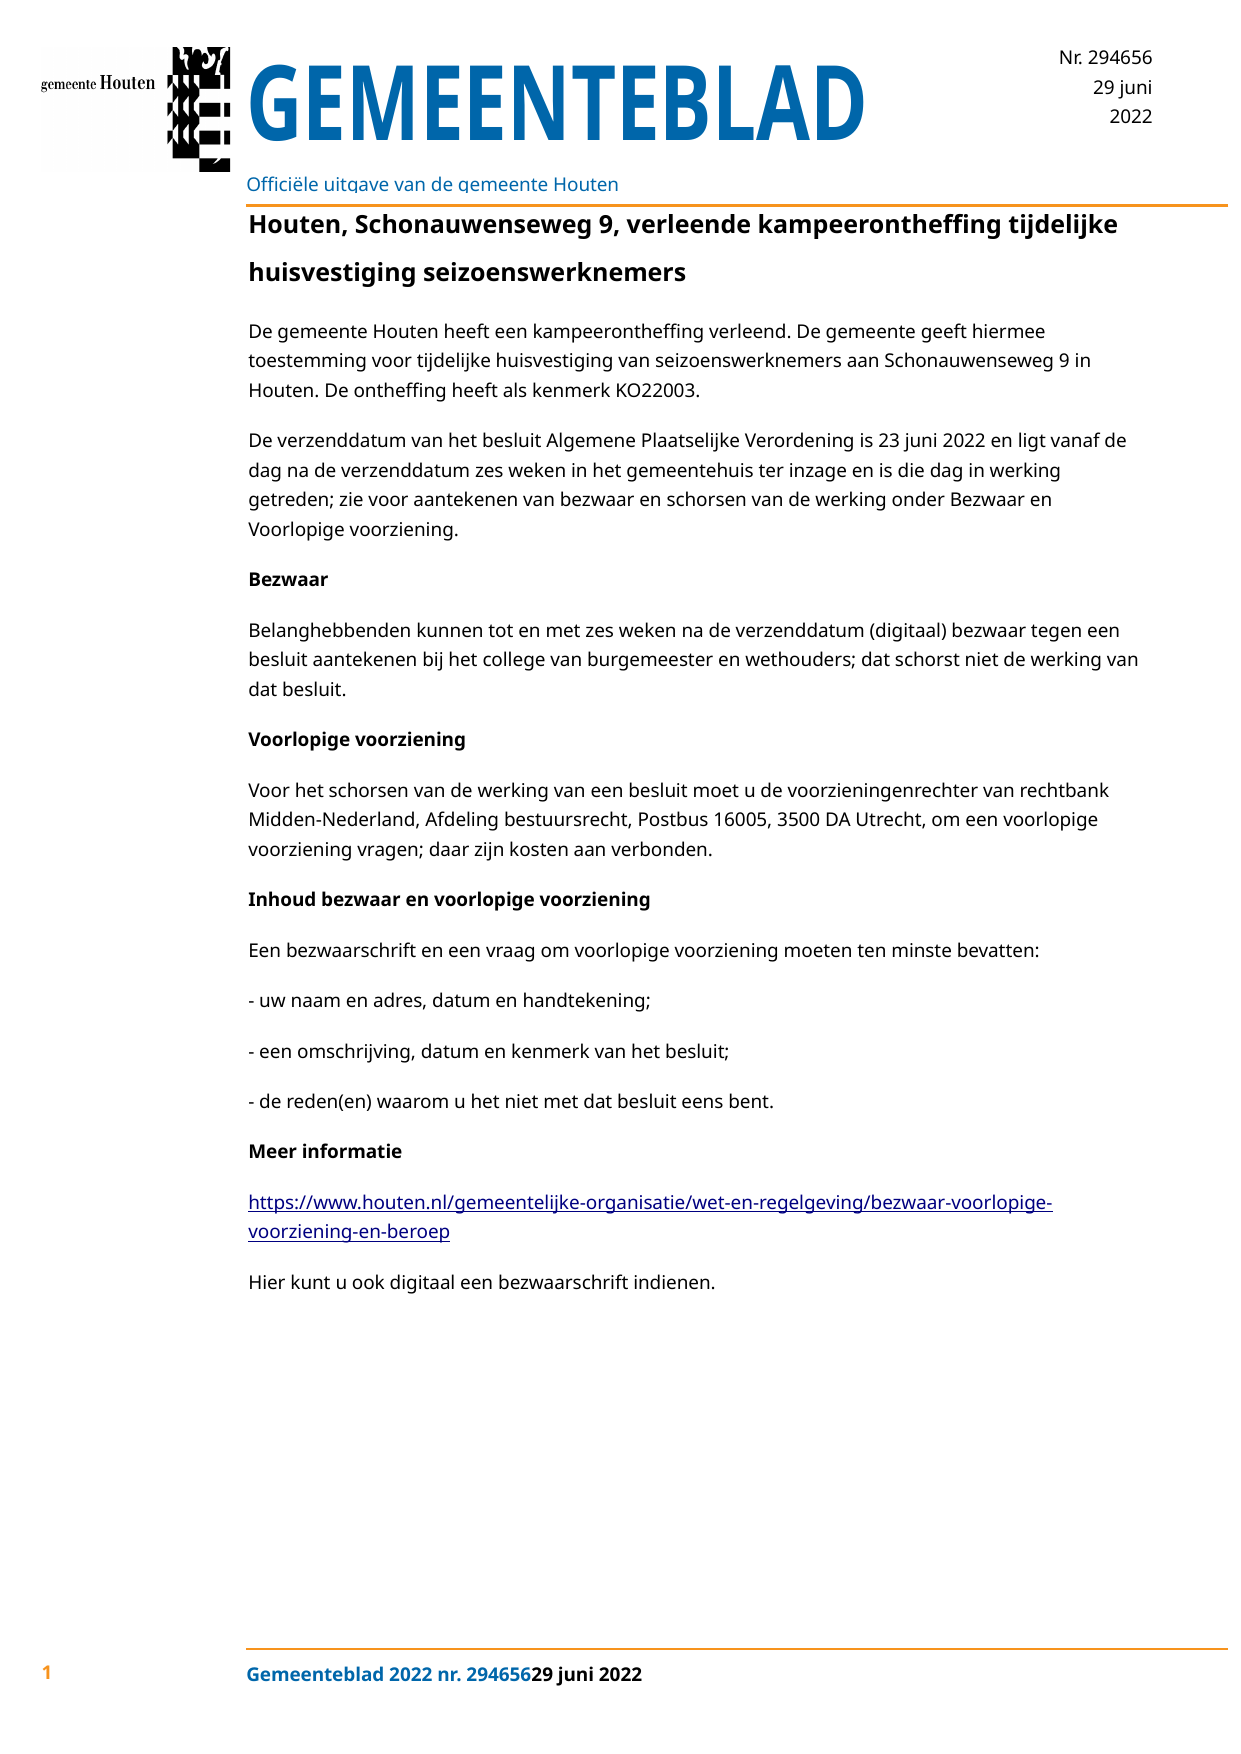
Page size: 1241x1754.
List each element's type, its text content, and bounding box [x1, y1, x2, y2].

text Houten, Schonauwenseweg 9, verleende kampeerontheffing tijdelijke huisvestiging seizoenswerknemers [248, 207, 1152, 288]
text Voor het schorsen van de werking van een besluit moet u de voorzieningenrechter van rechtbank Midden-Nederland, Afdeling bestuursrecht, Postbus 16005, 3500 DA Utrecht, om een voorlopige voorziening vragen; daar zijn kosten aan verbonden. [248, 777, 1152, 862]
text Meer informatie [248, 1139, 1152, 1164]
text https://www.houten.nl/gemeentelijke-organisatie/wet-en-regelgeving/bezwaar-voorlopige-voorziening-en-beroep [248, 1189, 1152, 1244]
text Voorlopige voorziening [248, 727, 1152, 752]
text De verzenddatum van het besluit Algemene Plaatselijke Verordening is 23 juni 2022 en ligt vanaf de dag na de verzenddatum zes weken in het gemeentehuis ter inzage en is die dag in werking getreden; zie voor aantekenen van bezwaar en schorsen van de werking onder Bezwaar en Voorlopige voorziening. [248, 427, 1152, 542]
text Hier kunt u ook digitaal een bezwaarschrift indienen. [248, 1269, 1152, 1295]
text Belanghebbenden kunnen tot en met zes weken na de verzenddatum (digitaal) bezwaar tegen een besluit aantekenen bij het college van burgemeester en wethouders; dat schorst niet de werking van dat besluit. [248, 617, 1152, 702]
text Een bezwaarschrift en een vraag om voorlopige voorziening moeten ten minste bevatten: [248, 937, 1152, 963]
picture [41, 47, 231, 172]
text - uw naam en adres, datum en handtekening; [248, 987, 1152, 1013]
text De gemeente Houten heeft een kampeerontheffing verleend. De gemeente geeft hiermee toestemming voor tijdelijke huisvestiging van seizoenswerknemers aan Schonauwenseweg 9 in Houten. De ontheffing heeft als kenmerk KO22003. [248, 318, 1152, 403]
text - de reden(en) waarom u het niet met dat besluit eens bent. [248, 1088, 1152, 1114]
text Inhoud bezwaar en voorlopige voorziening [248, 887, 1152, 912]
text - een omschrijving, datum en kenmerk van het besluit; [248, 1038, 1152, 1064]
text Bezwaar [248, 567, 1152, 592]
